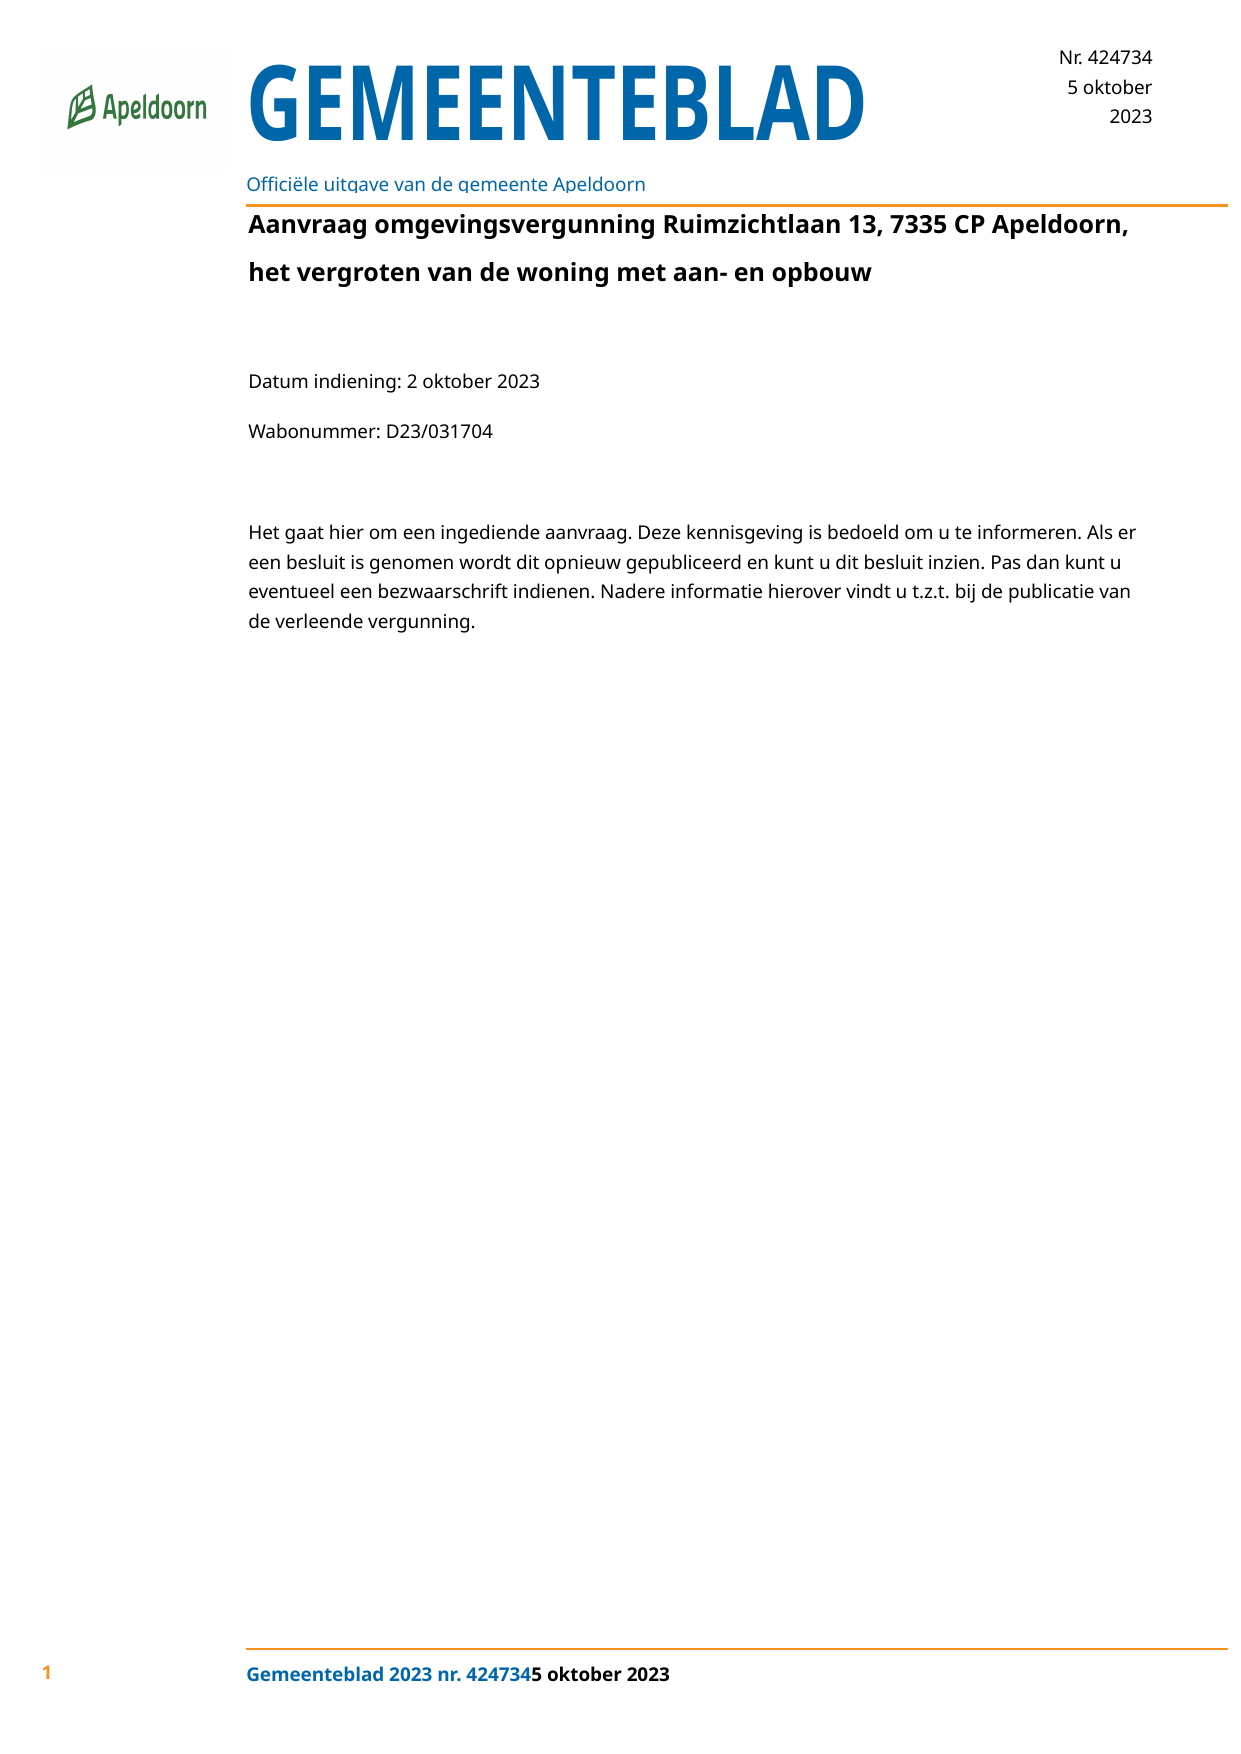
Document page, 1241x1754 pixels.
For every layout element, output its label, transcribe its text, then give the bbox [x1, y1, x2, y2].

text Datum indiening: 2 oktober 2023 [248, 368, 1152, 394]
text Aanvraag omgevingsvergunning Ruimzichtlaan 13, 7335 CP Apeldoorn, het vergroten van de woning met aan- en opbouw [248, 207, 1152, 288]
picture [41, 47, 231, 172]
text Wabonummer: D23/031704 [248, 419, 1152, 444]
text Het gaat hier om een ingediende aanvraag. Deze kennisgeving is bedoeld om u te informeren. Als er een besluit is genomen wordt dit opnieuw gepubliceerd en kunt u dit besluit inzien. Pas dan kunt u eventueel een bezwaarschrift indienen. Nadere informatie hierover vindt u t.z.t. bij de publicatie van de verleende vergunning. [248, 519, 1152, 634]
